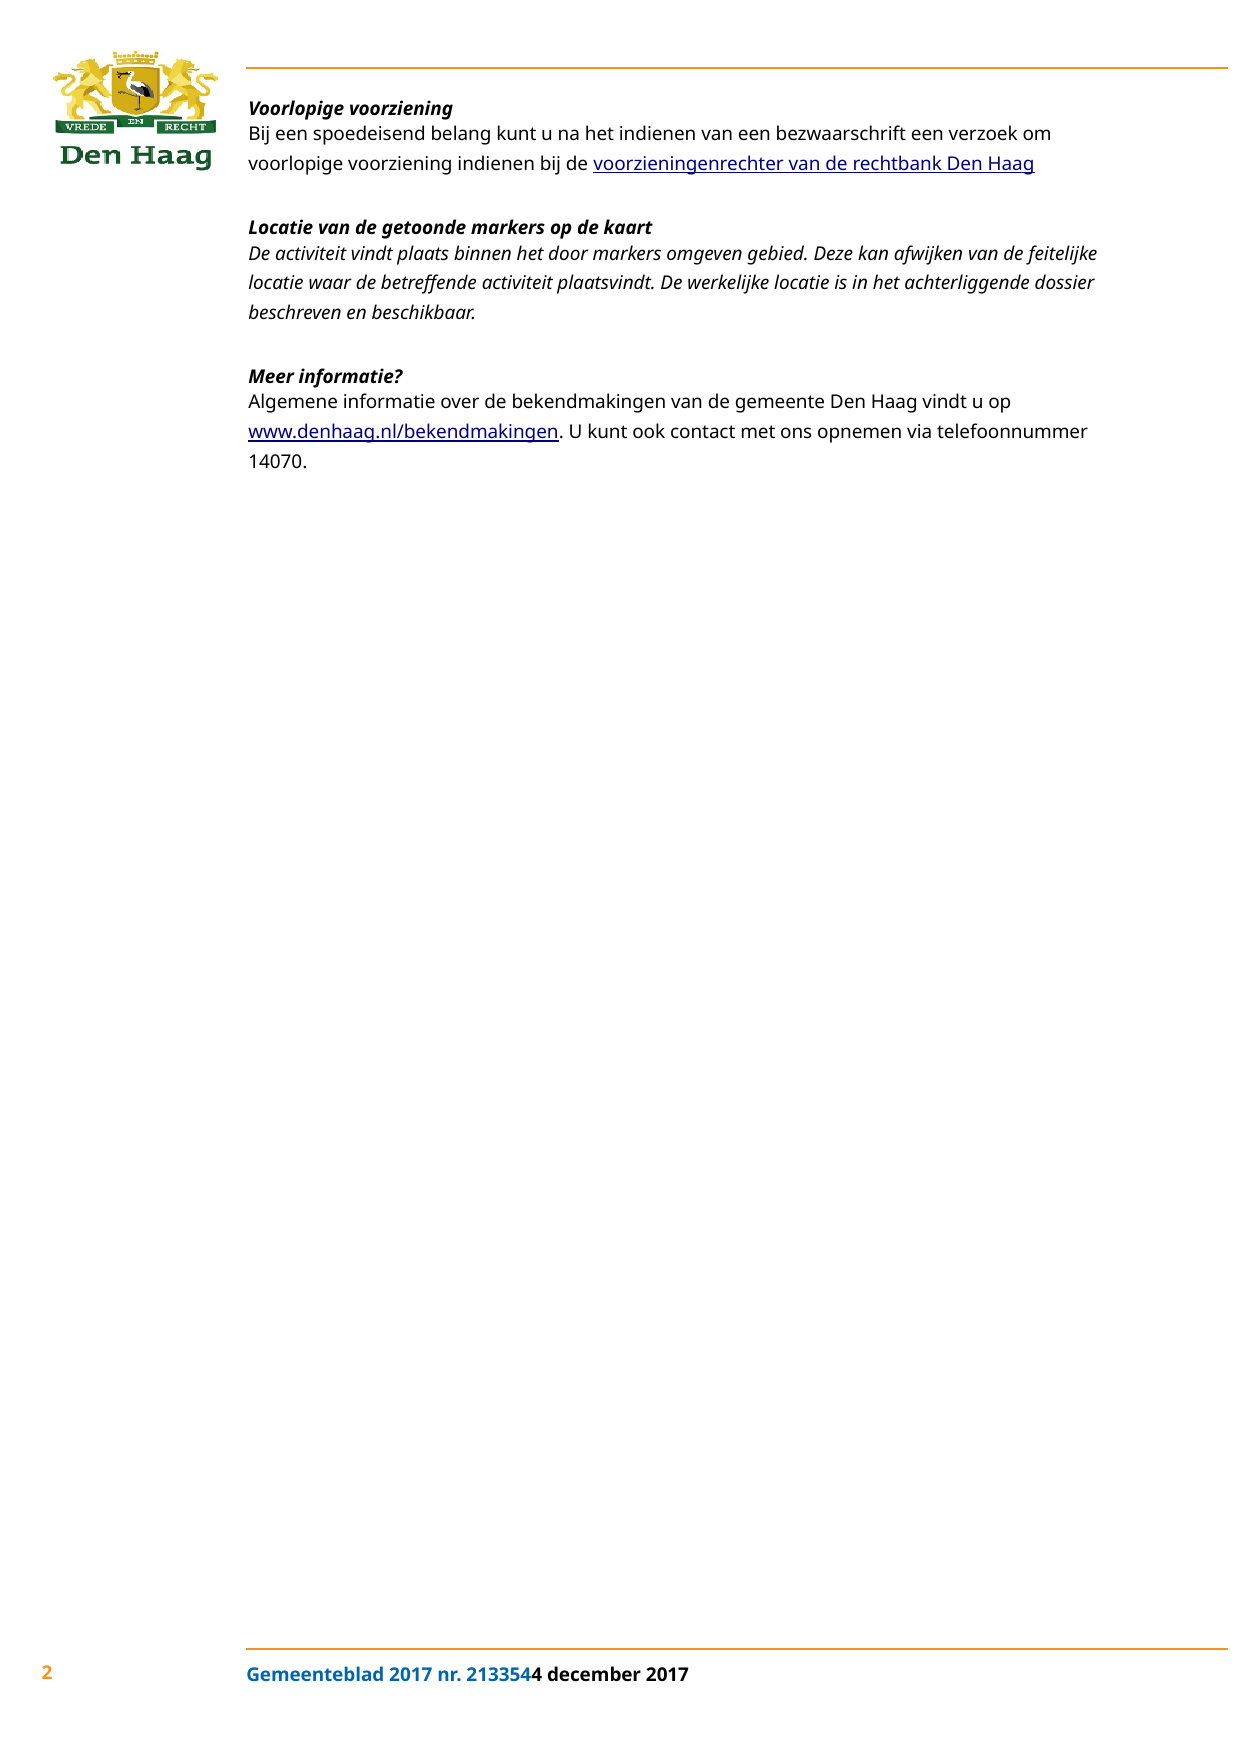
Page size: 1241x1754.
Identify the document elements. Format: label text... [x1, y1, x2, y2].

text Meer informatie? [248, 363, 1152, 389]
text Algemene informatie over de bekendmakingen van de gemeente Den Haag vindt u op www.denhaag.nl/bekendmakingen. U kunt ook contact met ons opnemen via telefoonnummer 14070. [248, 389, 1152, 473]
text De activiteit vindt plaats binnen het door markers omgeven gebied. Deze kan afwijken van de feitelijke locatie waar de betreffende activiteit plaatsvindt. De werkelijke locatie is in het achterliggende dossier beschreven en beschikbaar. [248, 240, 1152, 325]
picture [41, 47, 231, 172]
text Voorlopige voorziening [248, 95, 1152, 121]
text Locatie van de getoonde markers op de kaart [248, 214, 1152, 240]
text Bij een spoedeisend belang kunt u na het indienen van een bezwaarschrift een verzoek om voorlopige voorziening indienen bij de voorzieningenrechter van de rechtbank Den Haag [248, 121, 1152, 176]
